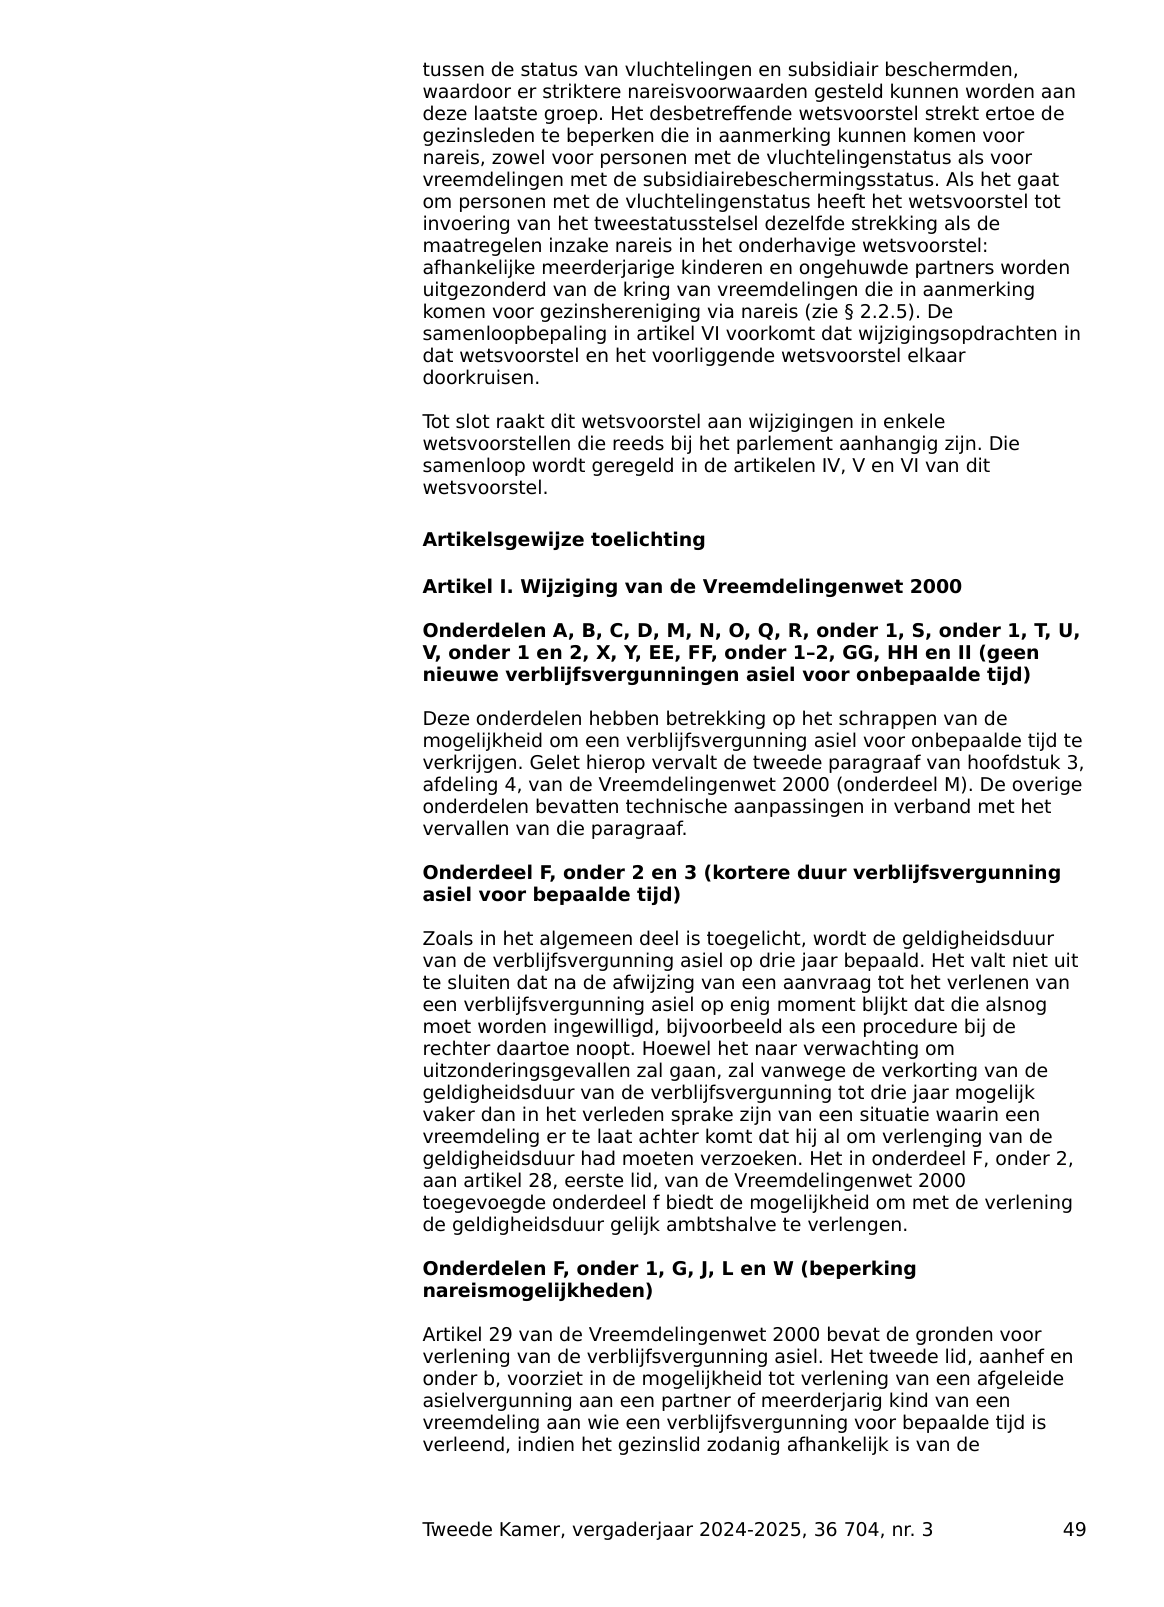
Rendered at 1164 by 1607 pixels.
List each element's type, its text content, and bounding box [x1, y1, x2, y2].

subtitle Artikelsgewijze toelichting [422, 529, 1087, 551]
text Artikel 29 van de Vreemdelingenwet 2000 bevat de gronden voor verlening van de verblijfsvergunning asiel. Het tweede lid, aanhef en onder b, voorziet in de mogelijkheid tot verlening van een afgeleide asielvergunning aan een partner of meerderjarig kind van een vreemdeling aan wie een verblijfsvergunning voor bepaalde tijd is verleend, indien het gezinslid zodanig afhankelijk is van de [422, 1324, 1087, 1456]
subtitle Artikel I. Wijziging van de Vreemdelingenwet 2000 [422, 576, 1087, 598]
text Tot slot raakt dit wetsvoorstel aan wijzigingen in enkele wetsvoorstellen die reeds bij het parlement aanhangig zijn. Die samenloop wordt geregeld in de artikelen IV, V en VI van dit wetsvoorstel. [422, 411, 1087, 499]
subtitle Onderdelen F, onder 1, G, J, L en W (beperking nareismogelijkheden) [422, 1258, 1087, 1302]
text Deze onderdelen hebben betrekking op het schrappen van de mogelijkheid om een verblijfsvergunning asiel voor onbepaalde tijd te verkrijgen. Gelet hierop vervalt de tweede paragraaf van hoofdstuk 3, afdeling 4, van de Vreemdelingenwet 2000 (onderdeel M). De overige onderdelen bevatten technische aanpassingen in verband met het vervallen van die paragraaf. [422, 708, 1087, 840]
text Zoals in het algemeen deel is toegelicht, wordt de geldigheidsduur van de verblijfsvergunning asiel op drie jaar bepaald. Het valt niet uit te sluiten dat na de afwijzing van een aanvraag tot het verlenen van een verblijfsvergunning asiel op enig moment blijkt dat die alsnog moet worden ingewilligd, bijvoorbeeld als een procedure bij de rechter daartoe noopt. Hoewel het naar verwachting om uitzonderingsgevallen zal gaan, zal vanwege de verkorting van de geldigheidsduur van de verblijfsvergunning tot drie jaar mogelijk vaker dan in het verleden sprake zijn van een situatie waarin een vreemdeling er te laat achter komt dat hij al om verlenging van de geldigheidsduur had moeten verzoeken. Het in onderdeel F, onder 2, aan artikel 28, eerste lid, van de Vreemdelingenwet 2000 toegevoegde onderdeel f biedt de mogelijkheid om met de verlening de geldigheidsduur gelijk ambtshalve te verlengen. [422, 928, 1087, 1236]
subtitle Onderdelen A, B, C, D, M, N, O, Q, R, onder 1, S, onder 1, T, U, V, onder 1 en 2, X, Y, EE, FF, onder 1–2, GG, HH en II (geen nieuwe verblijfsvergunningen asiel voor onbepaalde tijd) [422, 620, 1087, 686]
subtitle Onderdeel F, onder 2 en 3 (kortere duur verblijfsvergunning asiel voor bepaalde tijd) [422, 862, 1087, 906]
text tussen de status van vluchtelingen en subsidiair beschermden, waardoor er striktere nareisvoorwaarden gesteld kunnen worden aan deze laatste groep. Het desbetreffende wetsvoorstel strekt ertoe de gezinsleden te beperken die in aanmerking kunnen komen voor nareis, zowel voor personen met de vluchtelingenstatus als voor vreemdelingen met de subsidiairebeschermingsstatus. Als het gaat om personen met de vluchtelingenstatus heeft het wetsvoorstel tot invoering van het tweestatusstelsel dezelfde strekking als de maatregelen inzake nareis in het onderhavige wetsvoorstel: afhankelijke meerderjarige kinderen en ongehuwde partners worden uitgezonderd van de kring van vreemdelingen die in aanmerking komen voor gezinshereniging via nareis (zie § 2.2.5). De samenloopbepaling in artikel VI voorkomt dat wijzigingsopdrachten in dat wetsvoorstel en het voorliggende wetsvoorstel elkaar doorkruisen. [422, 59, 1087, 389]
